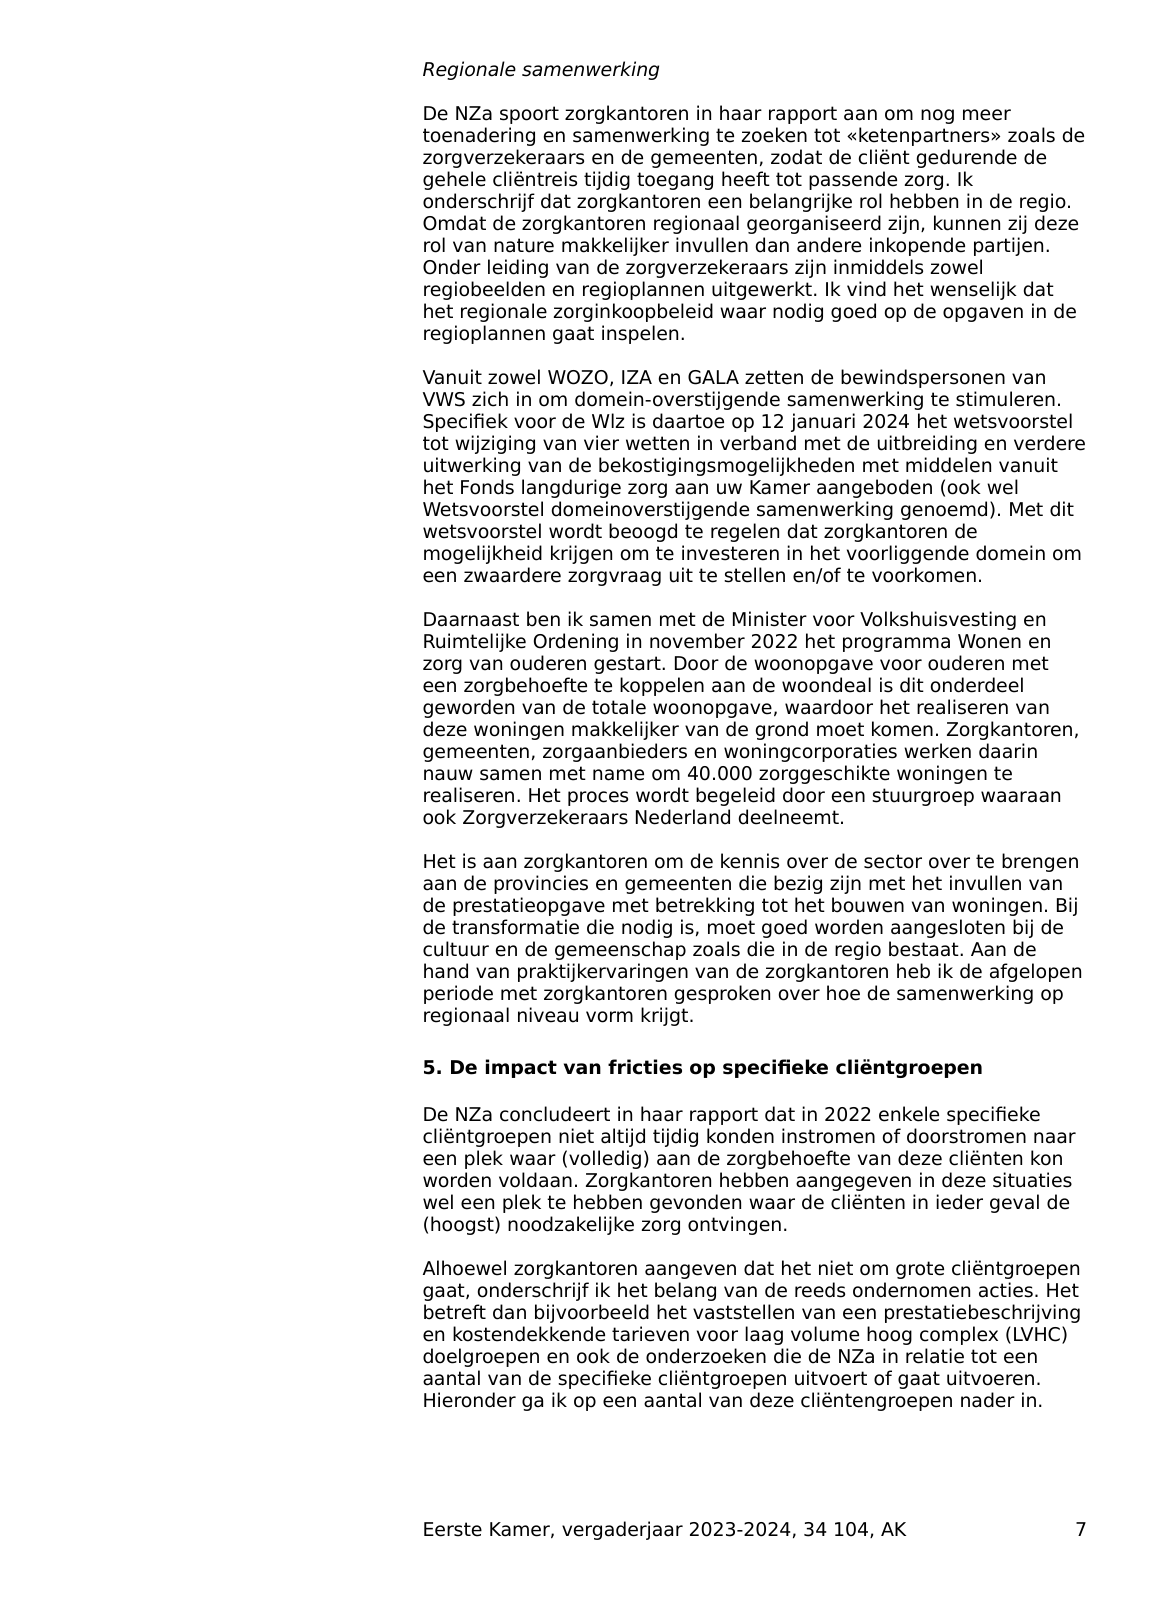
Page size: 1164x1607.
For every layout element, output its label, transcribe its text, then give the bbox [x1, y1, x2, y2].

text Alhoewel zorgkantoren aangeven dat het niet om grote cliëntgroepen gaat, onderschrijf ik het belang van de reeds ondernomen acties. Het betreft dan bijvoorbeeld het vaststellen van een prestatiebeschrijving en kostendekkende tarieven voor laag volume hoog complex (LVHC) doelgroepen en ook de onderzoeken die de NZa in relatie tot een aantal van de specifieke cliëntgroepen uitvoert of gaat uitvoeren. Hieronder ga ik op een aantal van deze cliëntengroepen nader in. [422, 1258, 1087, 1412]
subtitle 5. De impact van fricties op specifieke cliëntgroepen [422, 1057, 1087, 1079]
text De NZa concludeert in haar rapport dat in 2022 enkele specifieke cliëntgroepen niet altijd tijdig konden instromen of doorstromen naar een plek waar (volledig) aan de zorgbehoefte van deze cliënten kon worden voldaan. Zorgkantoren hebben aangegeven in deze situaties wel een plek te hebben gevonden waar de cliënten in ieder geval de (hoogst) noodzakelijke zorg ontvingen. [422, 1104, 1087, 1236]
text De NZa spoort zorgkantoren in haar rapport aan om nog meer toenadering en samenwerking te zoeken tot «ketenpartners» zoals de zorgverzekeraars en de gemeenten, zodat de cliënt gedurende de gehele cliëntreis tijdig toegang heeft tot passende zorg. Ik onderschrijf dat zorgkantoren een belangrijke rol hebben in de regio. Omdat de zorgkantoren regionaal georganiseerd zijn, kunnen zij deze rol van nature makkelijker invullen dan andere inkopende partijen. Onder leiding van de zorgverzekeraars zijn inmiddels zowel regiobeelden en regioplannen uitgewerkt. Ik vind het wenselijk dat het regionale zorginkoopbeleid waar nodig goed op de opgaven in de regioplannen gaat inspelen. [422, 103, 1087, 345]
subtitle Regionale samenwerking [422, 59, 1087, 81]
text Het is aan zorgkantoren om de kennis over de sector over te brengen aan de provincies en gemeenten die bezig zijn met het invullen van de prestatieopgave met betrekking tot het bouwen van woningen. Bij de transformatie die nodig is, moet goed worden aangesloten bij de cultuur en de gemeenschap zoals die in de regio bestaat. Aan de hand van praktijkervaringen van de zorgkantoren heb ik de afgelopen periode met zorgkantoren gesproken over hoe de samenwerking op regionaal niveau vorm krijgt. [422, 851, 1087, 1027]
text Vanuit zowel WOZO, IZA en GALA zetten de bewindspersonen van VWS zich in om domein-overstijgende samenwerking te stimuleren. Specifiek voor de Wlz is daartoe op 12 januari 2024 het wetsvoorstel tot wijziging van vier wetten in verband met de uitbreiding en verdere uitwerking van de bekostigingsmogelijkheden met middelen vanuit het Fonds langdurige zorg aan uw Kamer aangeboden (ook wel Wetsvoorstel domeinoverstijgende samenwerking genoemd). Met dit wetsvoorstel wordt beoogd te regelen dat zorgkantoren de mogelijkheid krijgen om te investeren in het voorliggende domein om een zwaardere zorgvraag uit te stellen en/of te voorkomen. [422, 367, 1087, 587]
text Daarnaast ben ik samen met de Minister voor Volkshuisvesting en Ruimtelijke Ordening in november 2022 het programma Wonen en zorg van ouderen gestart. Door de woonopgave voor ouderen met een zorgbehoefte te koppelen aan de woondeal is dit onderdeel geworden van de totale woonopgave, waardoor het realiseren van deze woningen makkelijker van de grond moet komen. Zorgkantoren, gemeenten, zorgaanbieders en woningcorporaties werken daarin nauw samen met name om 40.000 zorggeschikte woningen te realiseren. Het proces wordt begeleid door een stuurgroep waaraan ook Zorgverzekeraars Nederland deelneemt. [422, 609, 1087, 829]
